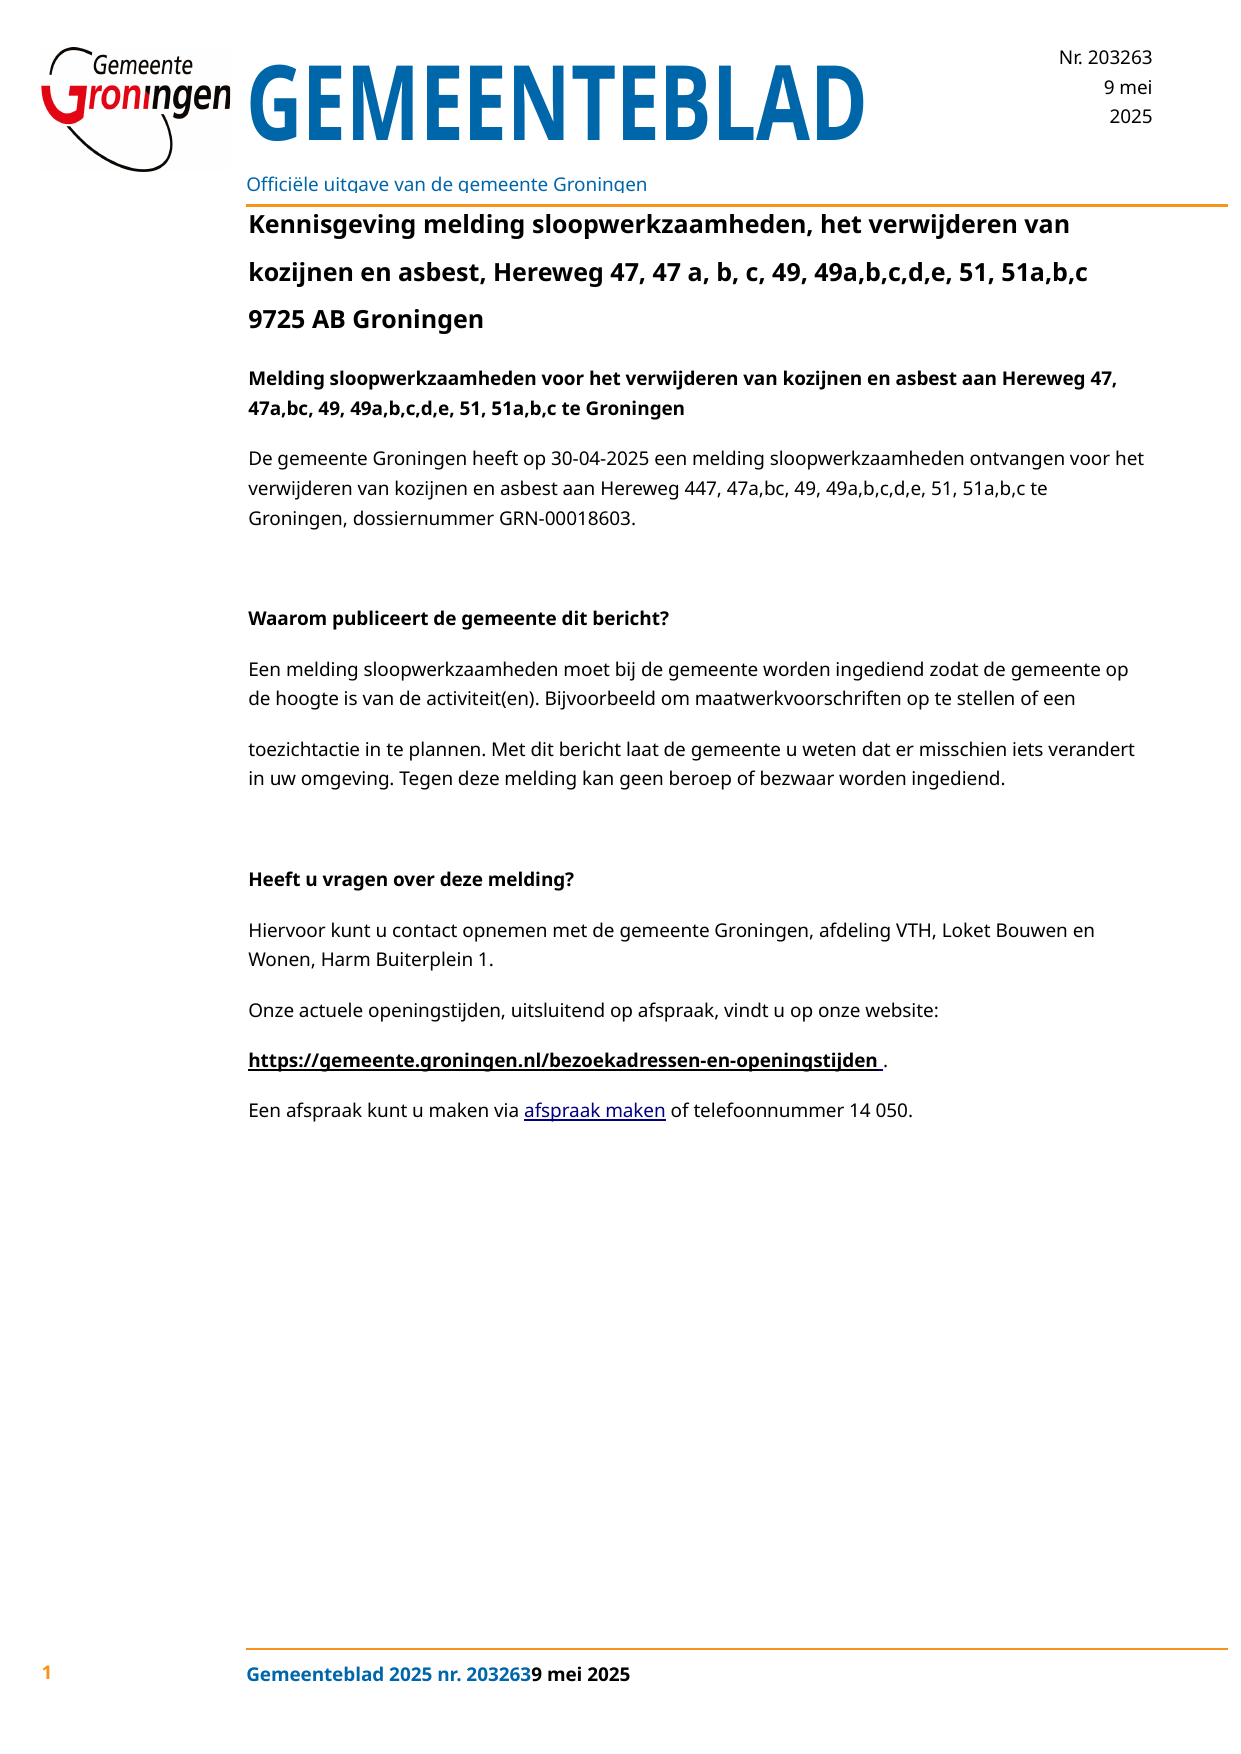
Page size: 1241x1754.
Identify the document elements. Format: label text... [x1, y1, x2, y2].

picture [41, 47, 231, 172]
text Hiervoor kunt u contact opnemen met de gemeente Groningen, afdeling VTH, Loket Bouwen en Wonen, Harm Buiterplein 1. [248, 917, 1152, 972]
text Kennisgeving melding sloopwerkzaamheden, het verwijderen van kozijnen en asbest, Hereweg 47, 47 a, b, c, 49, 49a,b,c,d,e, 51, 51a,b,c 9725 AB Groningen [248, 207, 1152, 336]
text toezichtactie in te plannen. Met dit bericht laat de gemeente u weten dat er misschien iets verandert in uw omgeving. Tegen deze melding kan geen beroep of bezwaar worden ingediend. [248, 736, 1152, 791]
text Waarom publiceert de gemeente dit bericht? [248, 606, 1152, 631]
text Een melding sloopwerkzaamheden moet bij de gemeente worden ingediend zodat de gemeente op de hoogte is van de activiteit(en). Bijvoorbeeld om maatwerkvoorschriften op te stellen of een [248, 656, 1152, 711]
text Een afspraak kunt u maken via afspraak maken of telefoonnummer 14 050. [248, 1098, 1152, 1123]
text Heeft u vragen over deze melding? [248, 866, 1152, 892]
text Melding sloopwerkzaamheden voor het verwijderen van kozijnen en asbest aan Hereweg 47, 47a,bc, 49, 49a,b,c,d,e, 51, 51a,b,c te Groningen [248, 366, 1152, 421]
text https://gemeente.groningen.nl/bezoekadressen-en-openingstijden . [248, 1047, 1152, 1073]
text Onze actuele openingstijden, uitsluitend op afspraak, vindt u op onze website: [248, 997, 1152, 1022]
text De gemeente Groningen heeft op 30-04-2025 een melding sloopwerkzaamheden ontvangen voor het verwijderen van kozijnen en asbest aan Hereweg 447, 47a,bc, 49, 49a,b,c,d,e, 51, 51a,b,c te Groningen, dossiernummer GRN-00018603. [248, 446, 1152, 530]
